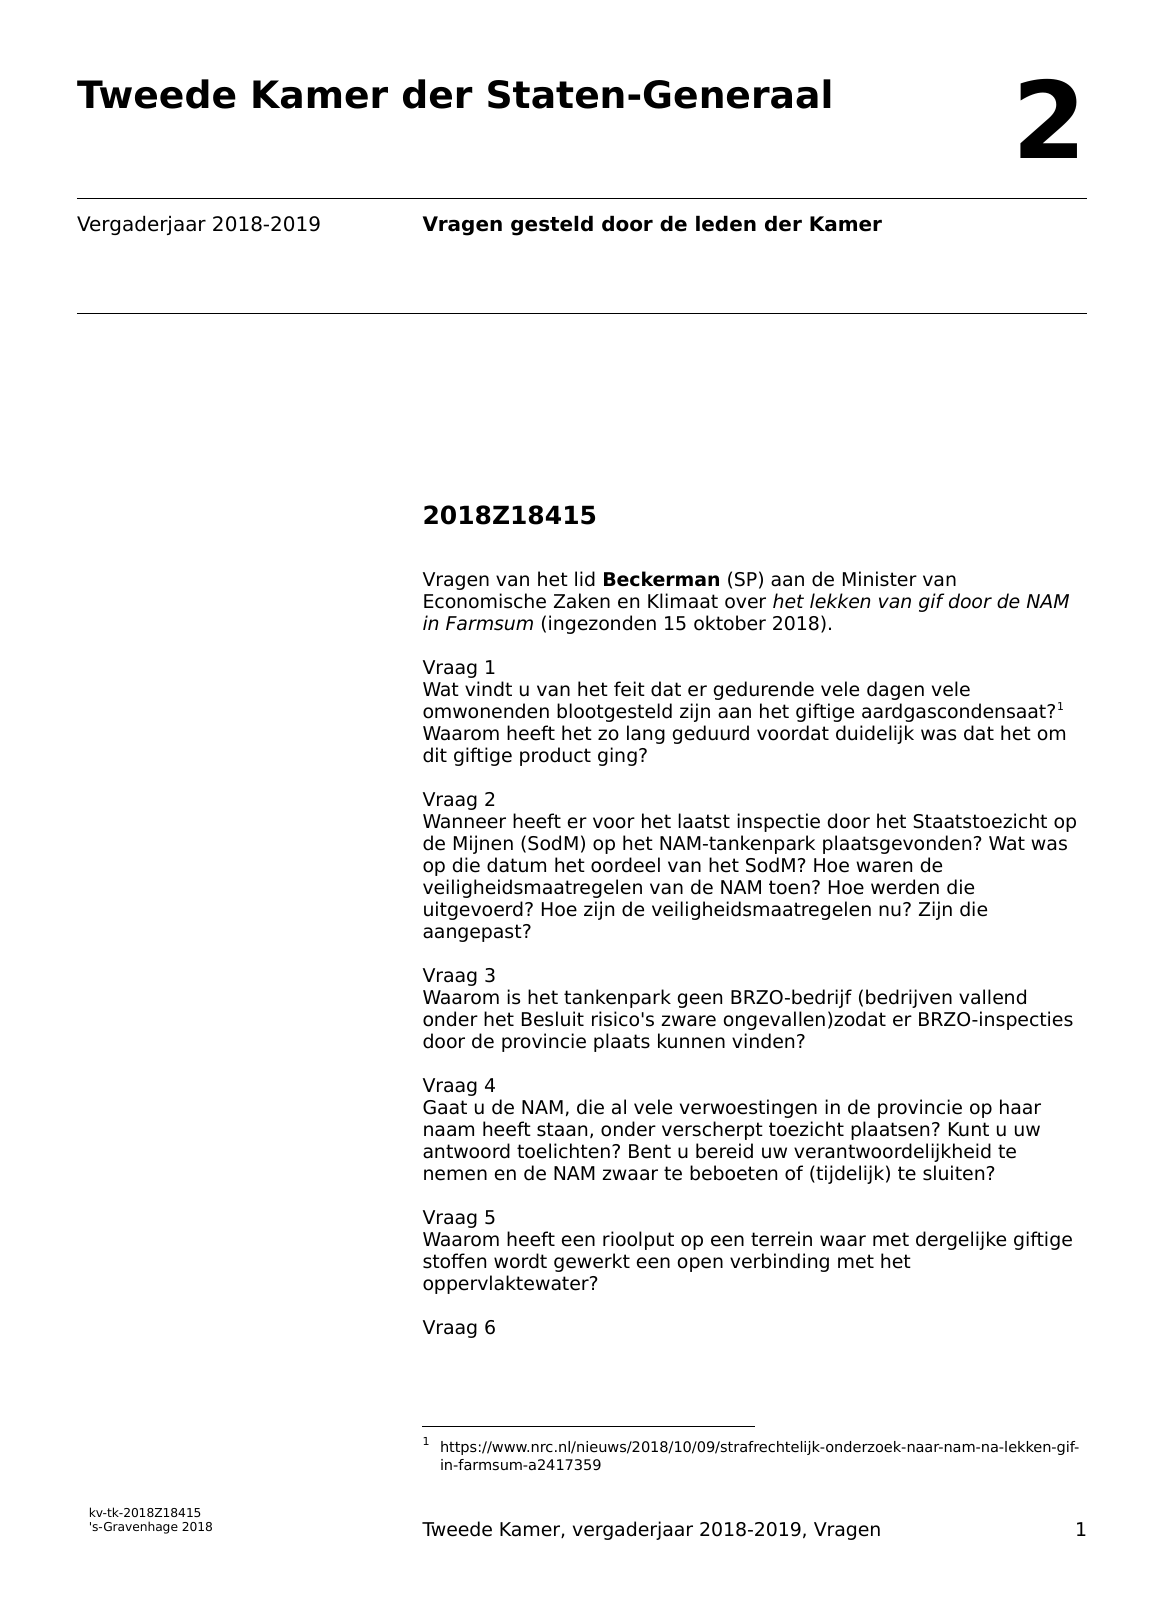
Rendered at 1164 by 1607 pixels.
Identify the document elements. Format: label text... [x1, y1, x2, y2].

text Vraag 6 [422, 1317, 1087, 1339]
text Waarom is het tankenpark geen BRZO-bedrijf (bedrijven vallend onder het Besluit risico's zware ongevallen)zodat er BRZO-inspecties door de provincie plaats kunnen vinden? [422, 987, 1087, 1053]
text Waarom heeft een rioolput op een terrein waar met dergelijke giftige stoffen wordt gewerkt een open verbinding met het oppervlaktewater? [422, 1229, 1087, 1295]
table_header Tweede Kamer der Staten-Generaal [77, 59, 886, 198]
text Vraag 4 [422, 1075, 1087, 1097]
text Gaat u de NAM, die al vele verwoestingen in de provincie op haar naam heeft staan, onder verscherpt toezicht plaatsen? Kunt u uw antwoord toelichten? Bent u bereid uw verantwoordelijkheid te nemen en de NAM zwaar te beboeten of (tijdelijk) te sluiten? [422, 1097, 1087, 1185]
text Vraag 3 [422, 965, 1087, 987]
text Vraag 1 [422, 657, 1087, 679]
text Vraag 5 [422, 1207, 1087, 1229]
table_cell Vragen gesteld door de leden der Kamer [422, 199, 1087, 313]
table_header 2 [886, 59, 1087, 198]
text Wanneer heeft er voor het laatst inspectie door het Staatstoezicht op de Mijnen (SodM) op het NAM-tankenpark plaatsgevonden? Wat was op die datum het oordeel van het SodM? Hoe waren de veiligheidsmaatregelen van de NAM toen? Hoe werden die uitgevoerd? Hoe zijn de veiligheidsmaatregelen nu? Zijn die aangepast? [422, 811, 1087, 943]
text Wat vindt u van het feit dat er gedurende vele dagen vele omwonenden blootgesteld zijn aan het giftige aardgascondensaat? Waarom heeft het zo lang geduurd voordat duidelijk was dat het om dit giftige product ging? [422, 679, 1087, 767]
text 2018Z18415 [422, 501, 1087, 531]
text Vraag 2 [422, 789, 1087, 811]
text kv-tk-2018Z18415 [88, 1506, 323, 1520]
text 's-Gravenhage 2018 [88, 1520, 323, 1534]
table_cell Vergaderjaar 2018-2019 [77, 199, 422, 313]
text https://www.nrc.nl/nieuws/2018/10/09/strafrechtelijk-onderzoek-naar-nam-na-lekken-gif-in-farmsum-a2417359 [422, 1435, 1087, 1474]
text Vragen van het lid Beckerman (SP) aan de Minister van Economische Zaken en Klimaat over het lekken van gif door de NAM in Farmsum (ingezonden 15 oktober 2018). [422, 569, 1087, 635]
